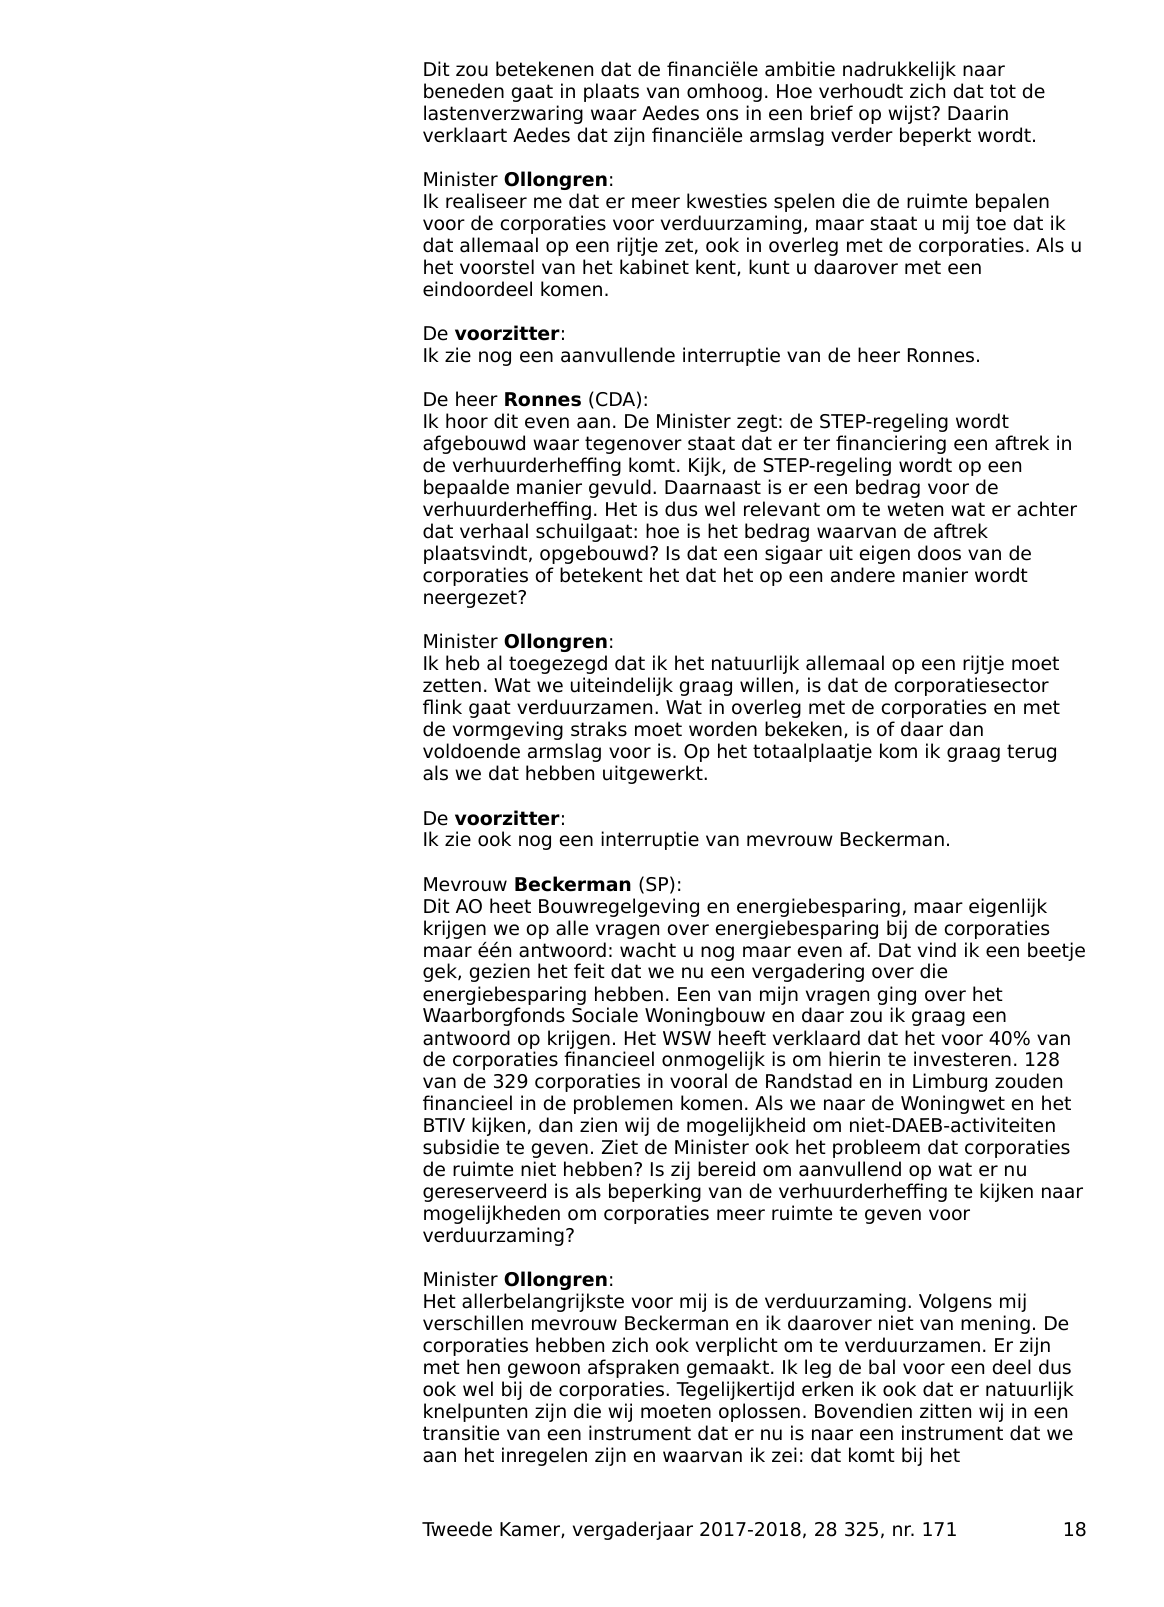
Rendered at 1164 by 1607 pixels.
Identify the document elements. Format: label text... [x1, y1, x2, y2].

text Ik heb al toegezegd dat ik het natuurlijk allemaal op een rijtje moet zetten. Wat we uiteindelijk graag willen, is dat de corporatiesector flink gaat verduurzamen. Wat in overleg met de corporaties en met de vormgeving straks moet worden bekeken, is of daar dan voldoende armslag voor is. Op het totaalplaatje kom ik graag terug als we dat hebben uitgewerkt. [422, 653, 1087, 785]
text Ik realiseer me dat er meer kwesties spelen die de ruimte bepalen voor de corporaties voor verduurzaming, maar staat u mij toe dat ik dat allemaal op een rijtje zet, ook in overleg met de corporaties. Als u het voorstel van het kabinet kent, kunt u daarover met een eindoordeel komen. [422, 191, 1087, 301]
text Ik hoor dit even aan. De Minister zegt: de STEP-regeling wordt afgebouwd waar tegenover staat dat er ter financiering een aftrek in de verhuurderheffing komt. Kijk, de STEP-regeling wordt op een bepaalde manier gevuld. Daarnaast is er een bedrag voor de verhuurderheffing. Het is dus wel relevant om te weten wat er achter dat verhaal schuilgaat: hoe is het bedrag waarvan de aftrek plaatsvindt, opgebouwd? Is dat een sigaar uit eigen doos van de corporaties of betekent het dat het op een andere manier wordt neergezet? [422, 411, 1087, 609]
text Dit zou betekenen dat de financiële ambitie nadrukkelijk naar beneden gaat in plaats van omhoog. Hoe verhoudt zich dat tot de lastenverzwaring waar Aedes ons in een brief op wijst? Daarin verklaart Aedes dat zijn financiële armslag verder beperkt wordt. [422, 59, 1087, 147]
text Minister Ollongren: [422, 169, 1087, 191]
text De voorzitter: [422, 807, 1087, 829]
text De voorzitter: [422, 323, 1087, 345]
text Dit AO heet Bouwregelgeving en energiebesparing, maar eigenlijk krijgen we op alle vragen over energiebesparing bij de corporaties maar één antwoord: wacht u nog maar even af. Dat vind ik een beetje gek, gezien het feit dat we nu een vergadering over die energiebesparing hebben. Een van mijn vragen ging over het Waarborgfonds Sociale Woningbouw en daar zou ik graag een antwoord op krijgen. Het WSW heeft verklaard dat het voor 40% van de corporaties financieel onmogelijk is om hierin te investeren. 128 van de 329 corporaties in vooral de Randstad en in Limburg zouden financieel in de problemen komen. Als we naar de Woningwet en het BTIV kijken, dan zien wij de mogelijkheid om niet-DAEB-activiteiten subsidie te geven. Ziet de Minister ook het probleem dat corporaties de ruimte niet hebben? Is zij bereid om aanvullend op wat er nu gereserveerd is als beperking van de verhuurderheffing te kijken naar mogelijkheden om corporaties meer ruimte te geven voor verduurzaming? [422, 896, 1087, 1247]
text Het allerbelangrijkste voor mij is de verduurzaming. Volgens mij verschillen mevrouw Beckerman en ik daarover niet van mening. De corporaties hebben zich ook verplicht om te verduurzamen. Er zijn met hen gewoon afspraken gemaakt. Ik leg de bal voor een deel dus ook wel bij de corporaties. Tegelijkertijd erken ik ook dat er natuurlijk knelpunten zijn die wij moeten oplossen. Bovendien zitten wij in een transitie van een instrument dat er nu is naar een instrument dat we aan het inregelen zijn en waarvan ik zei: dat komt bij het [422, 1291, 1087, 1467]
text Ik zie ook nog een interruptie van mevrouw Beckerman. [422, 829, 1087, 851]
text Mevrouw Beckerman (SP): [422, 873, 1087, 896]
text Ik zie nog een aanvullende interruptie van de heer Ronnes. [422, 345, 1087, 367]
text Minister Ollongren: [422, 1269, 1087, 1291]
text De heer Ronnes (CDA): [422, 389, 1087, 411]
text Minister Ollongren: [422, 631, 1087, 653]
